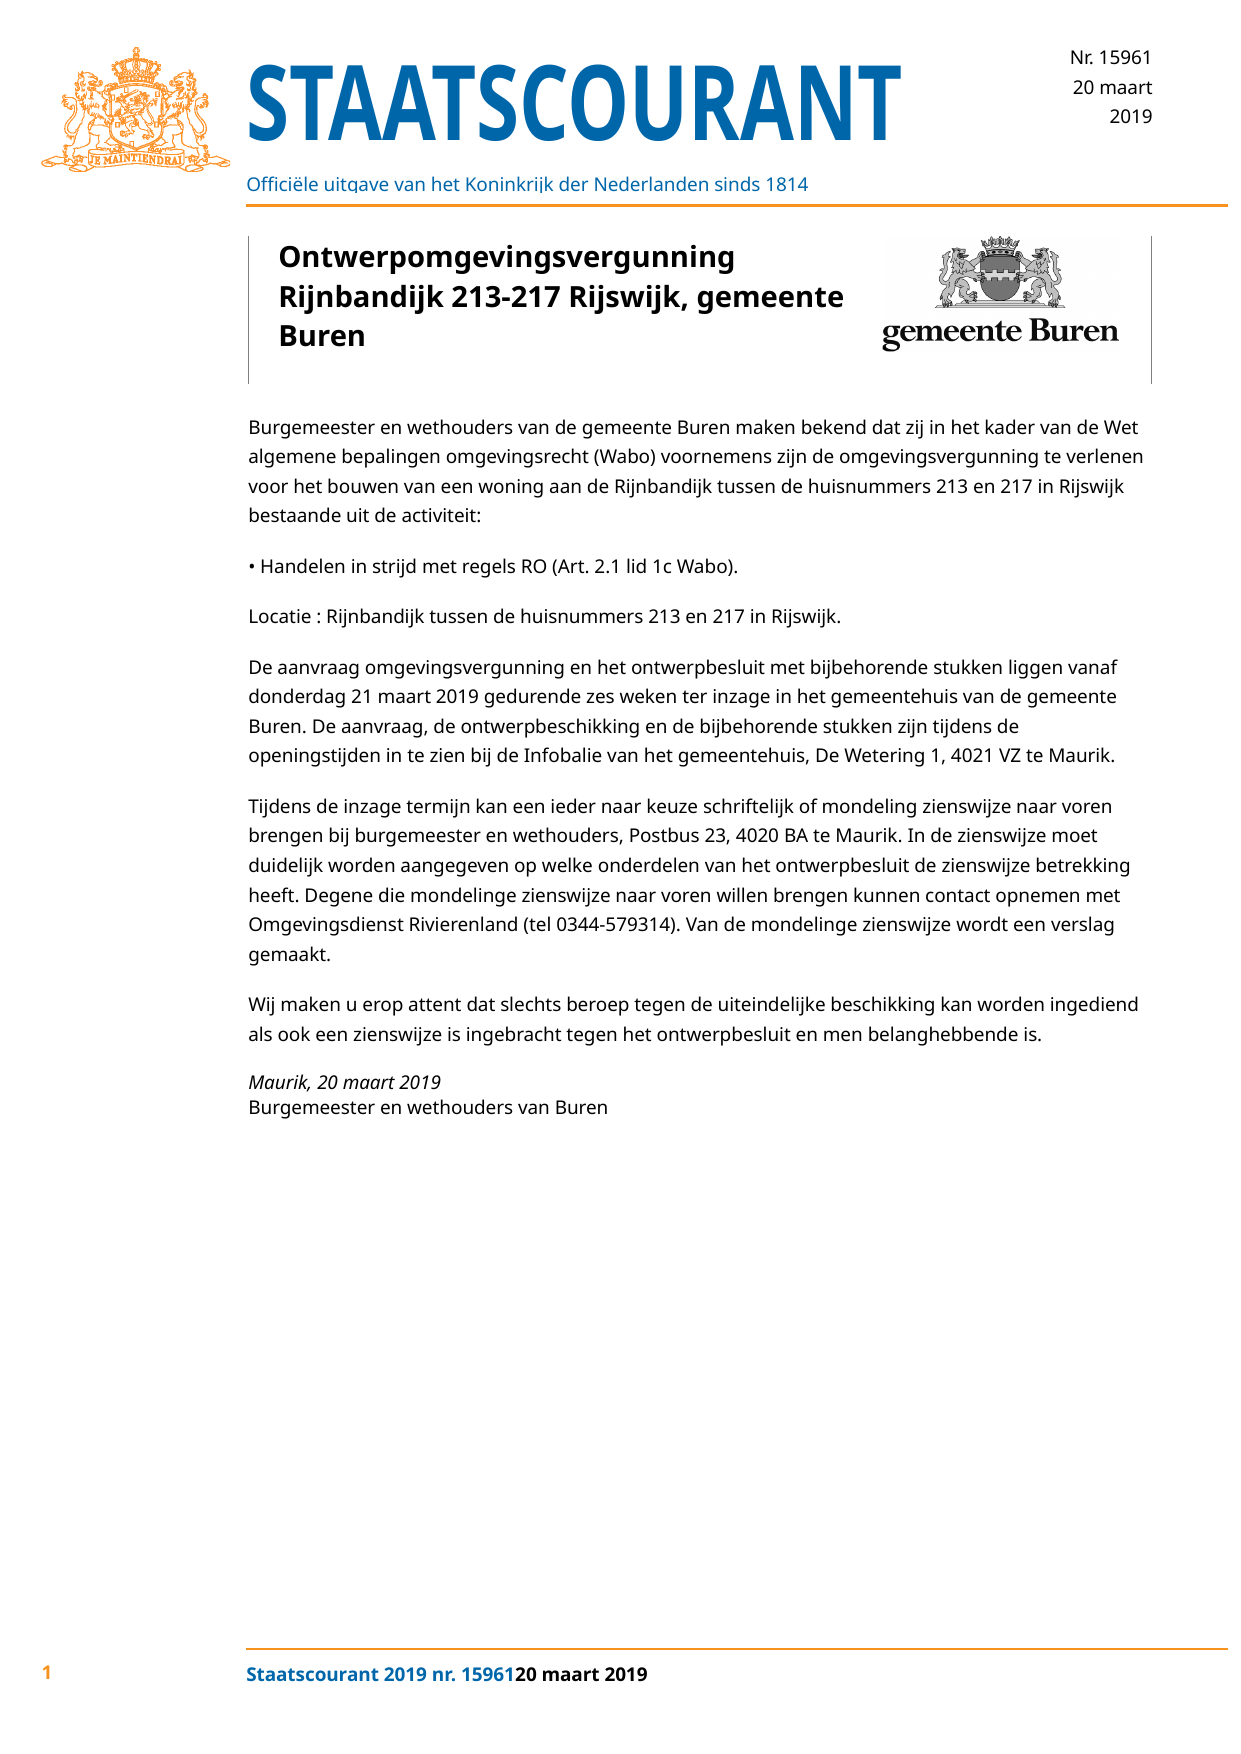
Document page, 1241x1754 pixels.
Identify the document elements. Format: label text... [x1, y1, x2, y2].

table_header [850, 236, 1151, 384]
picture [882, 236, 1119, 352]
text Maurik, 20 maart 2019 [248, 1069, 1152, 1094]
text Burgemeester en wethouders van de gemeente Buren maken bekend dat zij in het kader van de Wet algemene bepalingen omgevingsrecht (Wabo) voornemens zijn de omgevingsvergunning te verlenen voor het bouwen van een woning aan de Rijnbandijk tussen de huisnummers 213 en 217 in Rijswijk bestaande uit de activiteit: [248, 414, 1152, 528]
text Wij maken u erop attent dat slechts beroep tegen de uiteindelijke beschikking kan worden ingediend als ook een zienswijze is ingebracht tegen het ontwerpbesluit en men belanghebbende is. [248, 991, 1152, 1047]
table_header Ontwerpomgevingsvergunning Rijnbandijk 213-217 Rijswijk, gemeente Buren [249, 236, 850, 384]
text Burgemeester en wethouders van Buren [248, 1094, 1152, 1120]
text Tijdens de inzage termijn kan een ieder naar keuze schriftelijk of mondeling zienswijze naar voren brengen bij burgemeester en wethouders, Postbus 23, 4020 BA te Maurik. In de zienswijze moet duidelijk worden aangegeven op welke onderdelen van het ontwerpbesluit de zienswijze betrekking heeft. Degene die mondelinge zienswijze naar voren willen brengen kunnen contact opnemen met Omgevingsdienst Rivierenland (tel 0344-579314). Van de mondelinge zienswijze wordt een verslag gemaakt. [248, 793, 1152, 967]
text Locatie : Rijnbandijk tussen de huisnummers 213 en 217 in Rijswijk. [248, 603, 1152, 629]
text • Handelen in strijd met regels RO (Art. 2.1 lid 1c Wabo). [248, 553, 1152, 579]
picture [41, 47, 231, 172]
text De aanvraag omgevingsvergunning en het ontwerpbesluit met bijbehorende stukken liggen vanaf donderdag 21 maart 2019 gedurende zes weken ter inzage in het gemeentehuis van de gemeente Buren. De aanvraag, de ontwerpbeschikking en de bijbehorende stukken zijn tijdens de openingstijden in te zien bij de Infobalie van het gemeentehuis, De Wetering 1, 4021 VZ te Maurik. [248, 654, 1152, 768]
